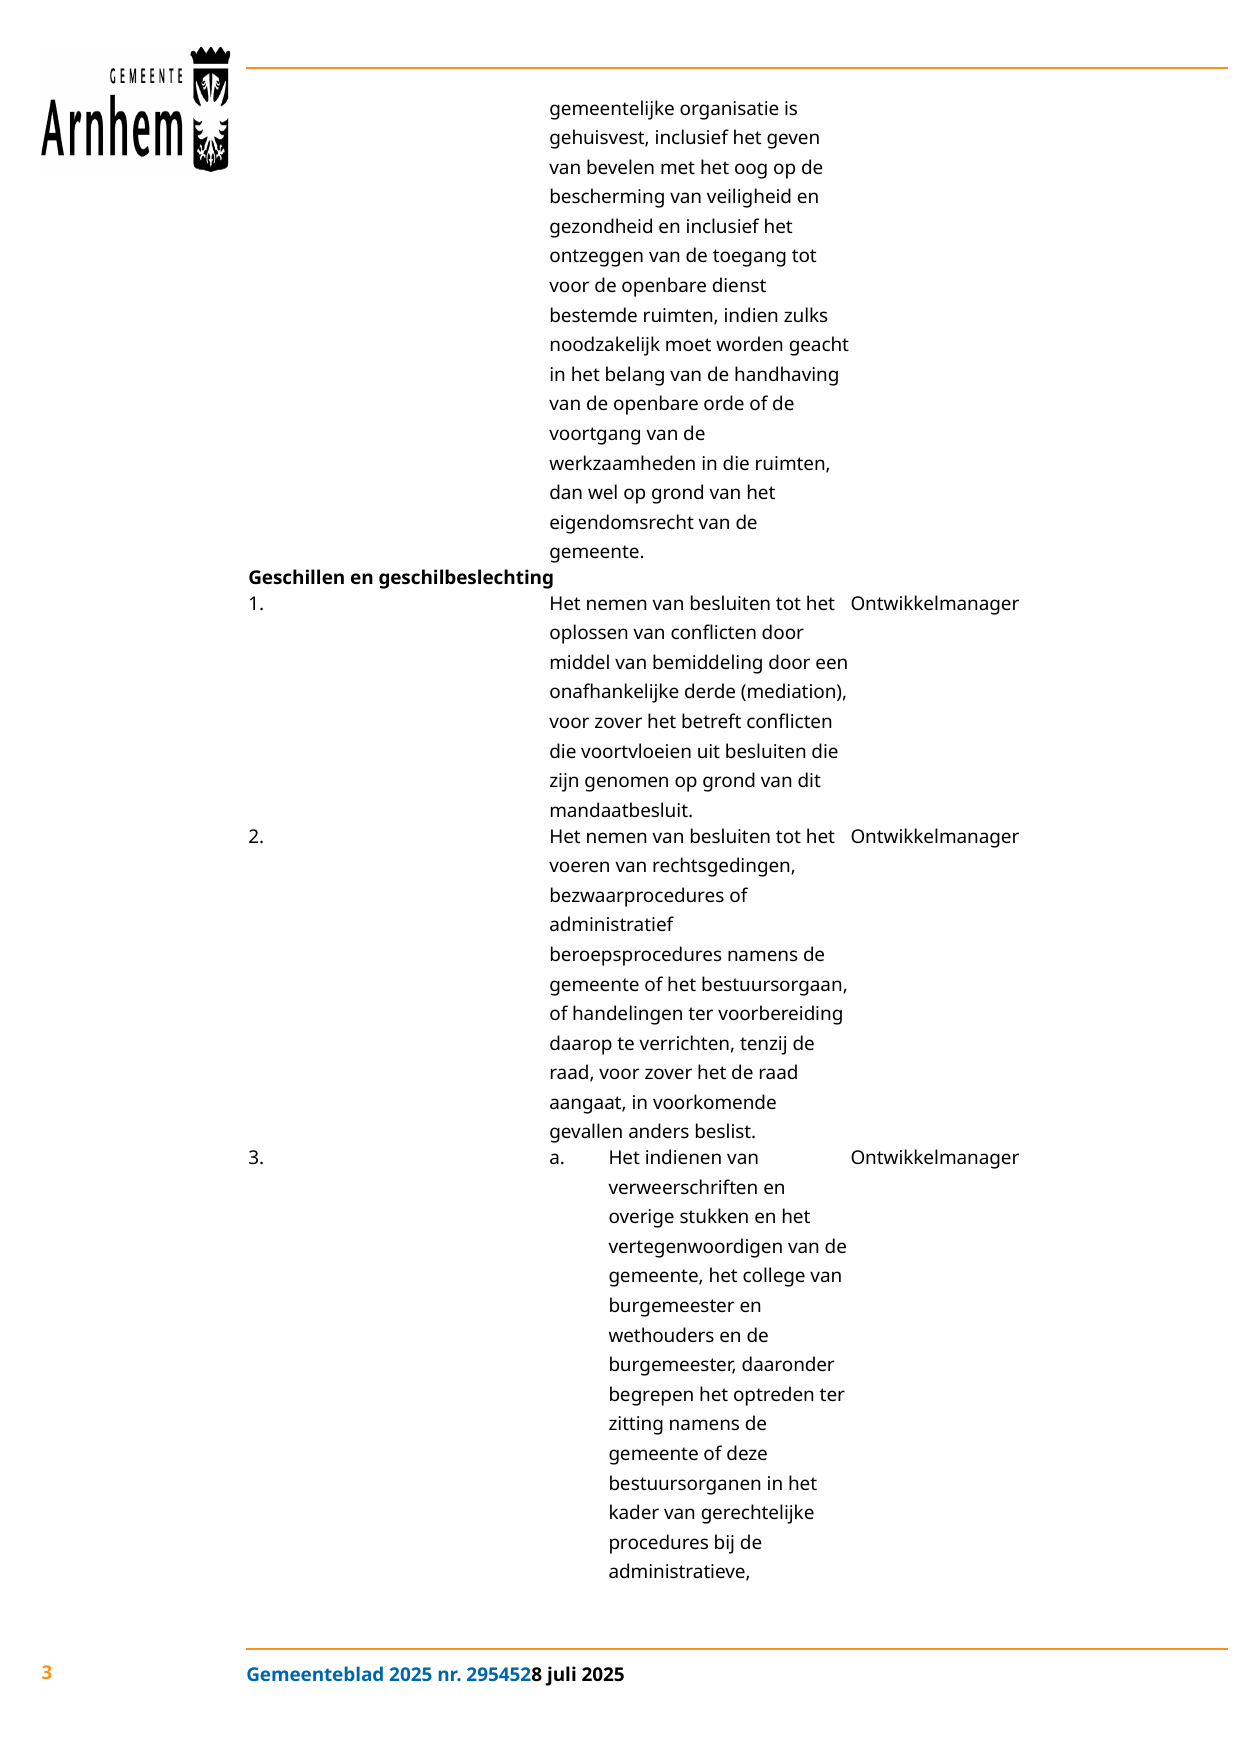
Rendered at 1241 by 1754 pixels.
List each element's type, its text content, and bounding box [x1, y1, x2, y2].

table_cell Geschillen en geschilbeslechting [248, 564, 850, 590]
table_cell Ontwikkelmanager [850, 823, 1152, 1144]
table_cell [850, 564, 1152, 590]
table_cell Ontwikkelmanager [850, 590, 1152, 823]
table_cell 1. [248, 590, 549, 823]
table_cell [850, 95, 1152, 564]
table_cell 2. [248, 823, 549, 1144]
picture [41, 47, 231, 172]
table_cell Het nemen van besluiten tot het voeren van rechtsgedingen, bezwaarprocedures of administratief beroepsprocedures namens de gemeente of het bestuursorgaan, of handelingen ter voorbereiding daarop te verrichten, tenzij de raad, voor zover het de raad aangaat, in voorkomende gevallen anders beslist. [549, 823, 850, 1144]
table_cell [248, 95, 549, 564]
table_cell Ontwikkelmanager [850, 1144, 1152, 1584]
table_cell gemeentelijke organisatie is gehuisvest, inclusief het geven van bevelen met het oog op de bescherming van veiligheid en gezondheid en inclusief het ontzeggen van de toegang tot voor de openbare dienst bestemde ruimten, indien zulks noodzakelijk moet worden geacht in het belang van de handhaving van de openbare orde of de voortgang van de werkzaamheden in die ruimten, dan wel op grond van het eigendomsrecht van de gemeente. [549, 95, 850, 564]
table_cell 3. [248, 1144, 549, 1584]
table_cell Het nemen van besluiten tot het oplossen van conflicten door middel van bemiddeling door een onafhankelijke derde (mediation), voor zover het betreft conflicten die voortvloeien uit besluiten die zijn genomen op grond van dit mandaatbesluit. [549, 590, 850, 823]
table_cell Het indienen van verweerschriften en overige stukken en het vertegenwoordigen van de gemeente, het college van burgemeester en wethouders en de burgemeester, daaronder begrepen het optreden ter zitting namens de gemeente of deze bestuursorganen in het kader van gerechtelijke procedures bij de administratieve, [549, 1144, 850, 1584]
